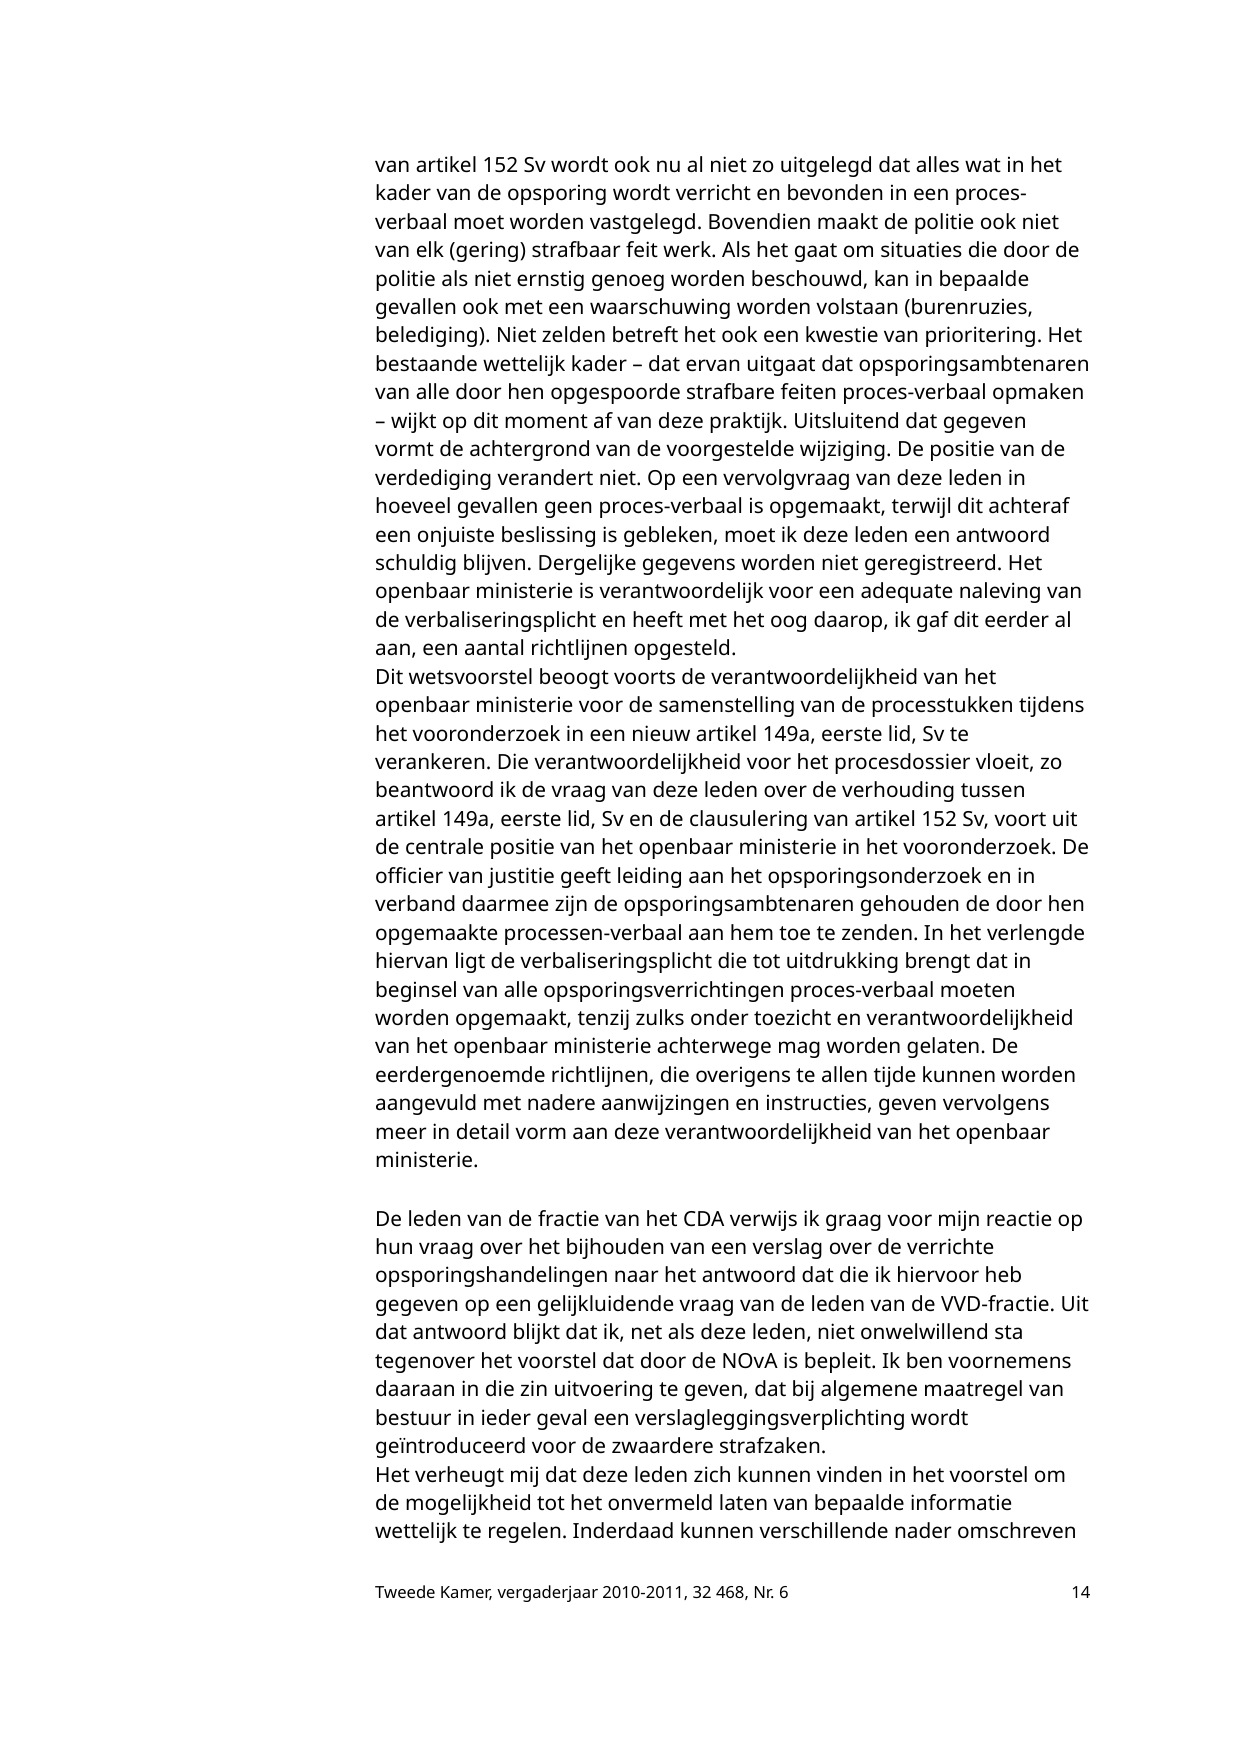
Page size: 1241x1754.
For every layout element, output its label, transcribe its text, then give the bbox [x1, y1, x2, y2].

text Dit wetsvoorstel beoogt voorts de verantwoordelijkheid van het openbaar ministerie voor de samenstelling van de processtukken tijdens het vooronderzoek in een nieuw artikel 149a, eerste lid, Sv te verankeren. Die verantwoordelijkheid voor het procesdossier vloeit, zo beantwoord ik de vraag van deze leden over de verhouding tussen artikel 149a, eerste lid, Sv en de clausulering van artikel 152 Sv, voort uit de centrale positie van het openbaar ministerie in het vooronderzoek. De officier van justitie geeft leiding aan het opsporingsonderzoek en in verband daarmee zijn de opsporingsambtenaren gehouden de door hen opgemaakte processen-verbaal aan hem toe te zenden. In het verlengde hiervan ligt de verbaliseringsplicht die tot uitdrukking brengt dat in beginsel van alle opsporingsverrichtingen proces-verbaal moeten worden opgemaakt, tenzij zulks onder toezicht en verantwoordelijkheid van het openbaar ministerie achterwege mag worden gelaten. De eerdergenoemde richtlijnen, die overigens te allen tijde kunnen worden aangevuld met nadere aanwijzingen en instructies, geven vervolgens meer in detail vorm aan deze verantwoordelijkheid van het openbaar ministerie. [375, 662, 1090, 1174]
text Het verheugt mij dat deze leden zich kunnen vinden in het voorstel om de mogelijkheid tot het onvermeld laten van bepaalde informatie wettelijk te regelen. Inderdaad kunnen verschillende nader omschreven [375, 1460, 1090, 1545]
text van artikel 152 Sv wordt ook nu al niet zo uitgelegd dat alles wat in het kader van de opsporing wordt verricht en bevonden in een proces-verbaal moet worden vastgelegd. Bovendien maakt de politie ook niet van elk (gering) strafbaar feit werk. Als het gaat om situaties die door de politie als niet ernstig genoeg worden beschouwd, kan in bepaalde gevallen ook met een waarschuwing worden volstaan (burenruzies, belediging). Niet zelden betreft het ook een kwestie van prioritering. Het bestaande wettelijk kader – dat ervan uitgaat dat opsporingsambtenaren van alle door hen opgespoorde strafbare feiten proces-verbaal opmaken – wijkt op dit moment af van deze praktijk. Uitsluitend dat gegeven vormt de achtergrond van de voorgestelde wijziging. De positie van de verdediging verandert niet. Op een vervolgvraag van deze leden in hoeveel gevallen geen proces-verbaal is opgemaakt, terwijl dit achteraf een onjuiste beslissing is gebleken, moet ik deze leden een antwoord schuldig blijven. Dergelijke gegevens worden niet geregistreerd. Het openbaar ministerie is verantwoordelijk voor een adequate naleving van de verbaliseringsplicht en heeft met het oog daarop, ik gaf dit eerder al aan, een aantal richtlijnen opgesteld. [375, 150, 1090, 662]
text De leden van de fractie van het CDA verwijs ik graag voor mijn reactie op hun vraag over het bijhouden van een verslag over de verrichte opsporingshandelingen naar het antwoord dat die ik hiervoor heb gegeven op een gelijkluidende vraag van de leden van de VVD-fractie. Uit dat antwoord blijkt dat ik, net als deze leden, niet onwelwillend sta tegenover het voorstel dat door de NOvA is bepleit. Ik ben voornemens daaraan in die zin uitvoering te geven, dat bij algemene maatregel van bestuur in ieder geval een verslagleggingsverplichting wordt geïntroduceerd voor de zwaardere strafzaken. [375, 1204, 1090, 1460]
